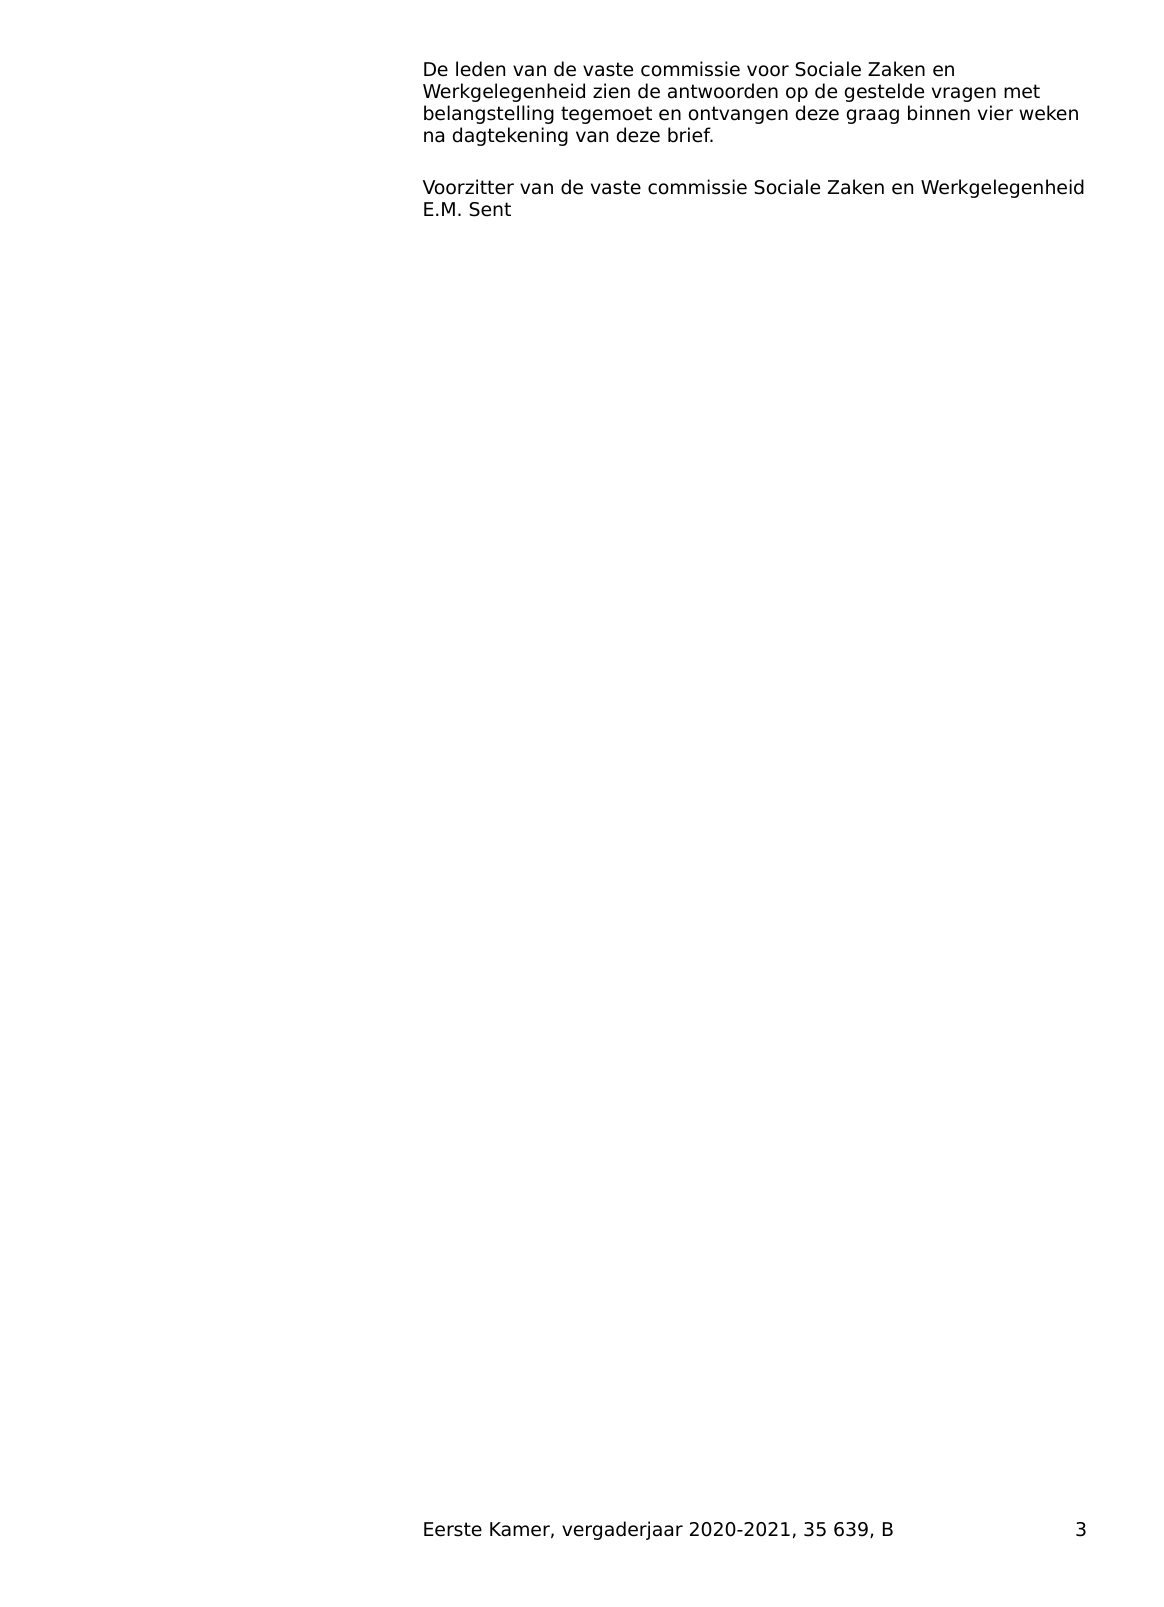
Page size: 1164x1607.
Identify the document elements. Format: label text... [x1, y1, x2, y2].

text Voorzitter van de vaste commissie Sociale Zaken en Werkgelegenheid E.M. Sent [422, 177, 1087, 221]
text De leden van de vaste commissie voor Sociale Zaken en Werkgelegenheid zien de antwoorden op de gestelde vragen met belangstelling tegemoet en ontvangen deze graag binnen vier weken na dagtekening van deze brief. [422, 59, 1087, 147]
